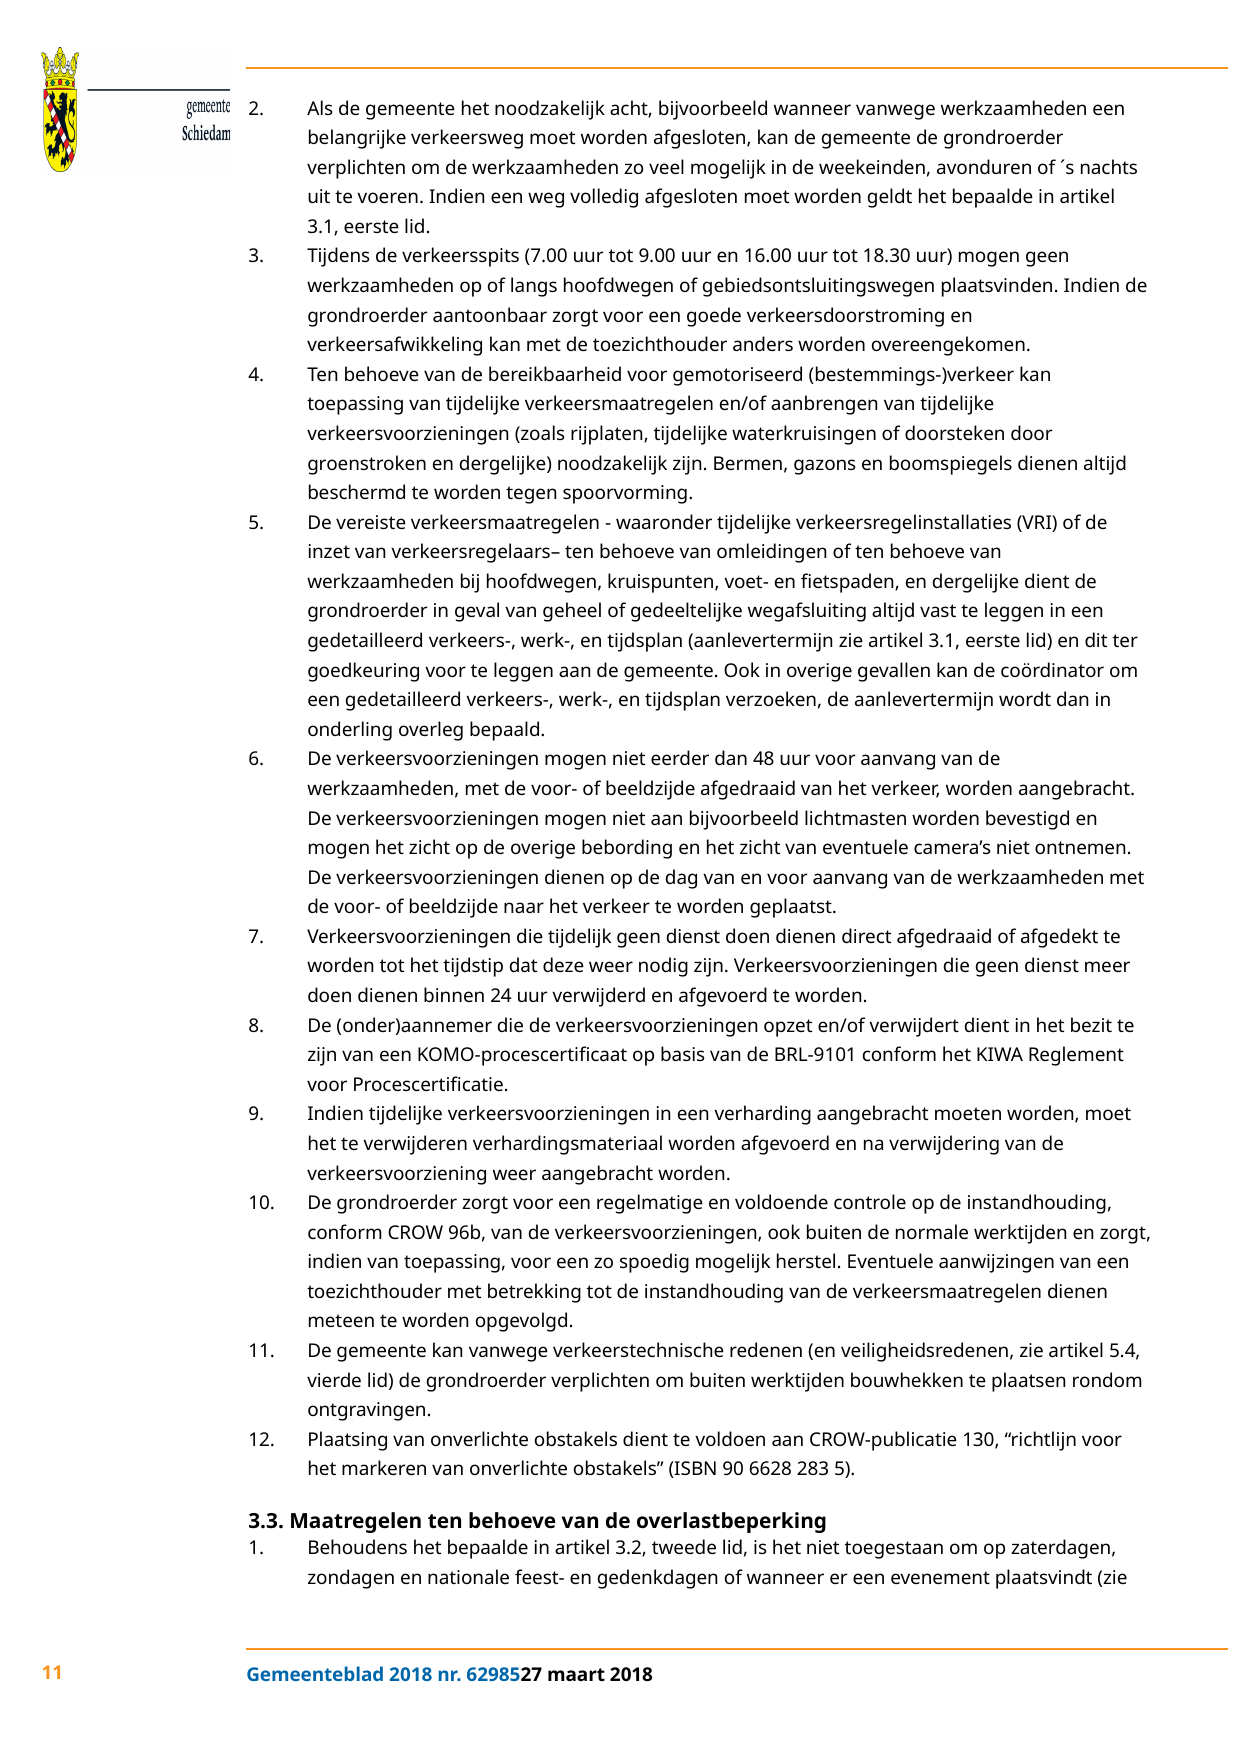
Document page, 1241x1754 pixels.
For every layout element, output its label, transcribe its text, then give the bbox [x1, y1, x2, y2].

list De (onder)aannemer die de verkeersvoorzieningen opzet en/of verwijdert dient in het bezit te zijn van een KOMO-procescertificaat op basis van de BRL-9101 conform het KIWA Reglement voor Procescertificatie. [248, 1012, 1152, 1097]
list Als de gemeente het noodzakelijk acht, bijvoorbeeld wanneer vanwege werkzaamheden een belangrijke verkeersweg moet worden afgesloten, kan de gemeente de grondroerder verplichten om de werkzaamheden zo veel mogelijk in de weekeinden, avonduren of ´s nachts uit te voeren. Indien een weg volledig afgesloten moet worden geldt het bepaalde in artikel 3.1, eerste lid. [248, 95, 1152, 239]
text 3.3. Maatregelen ten behoeve van de overlastbeperking [248, 1506, 1152, 1534]
picture [41, 47, 231, 172]
list De grondroerder zorgt voor een regelmatige en voldoende controle op de instandhouding, conform CROW 96b, van de verkeersvoorzieningen, ook buiten de normale werktijden en zorgt, indien van toepassing, voor een zo spoedig mogelijk herstel. Eventuele aanwijzingen van een toezichthouder met betrekking tot de instandhouding van de verkeersmaatregelen dienen meteen te worden opgevolgd. [248, 1189, 1152, 1333]
list Plaatsing van onverlichte obstakels dient te voldoen aan CROW-publicatie 130, “richtlijn voor het markeren van onverlichte obstakels” (ISBN 90 6628 283 5). [248, 1426, 1152, 1481]
list De verkeersvoorzieningen mogen niet eerder dan 48 uur voor aanvang van de werkzaamheden, met de voor- of beeldzijde afgedraaid van het verkeer, worden aangebracht. De verkeersvoorzieningen mogen niet aan bijvoorbeeld lichtmasten worden bevestigd en mogen het zicht op de overige bebording en het zicht van eventuele camera’s niet ontnemen. De verkeersvoorzieningen dienen op de dag van en voor aanvang van de werkzaamheden met de voor- of beeldzijde naar het verkeer te worden geplaatst. [248, 746, 1152, 919]
list Behoudens het bepaalde in artikel 3.2, tweede lid, is het niet toegestaan om op zaterdagen, zondagen en nationale feest- en gedenkdagen of wanneer er een evenement plaatsvindt (zie [248, 1534, 1152, 1590]
list Tijdens de verkeersspits (7.00 uur tot 9.00 uur en 16.00 uur tot 18.30 uur) mogen geen werkzaamheden op of langs hoofdwegen of gebiedsontsluitingswegen plaatsvinden. Indien de grondroerder aantoonbaar zorgt voor een goede verkeersdoorstroming en verkeersafwikkeling kan met de toezichthouder anders worden overeengekomen. [248, 243, 1152, 357]
list De vereiste verkeersmaatregelen - waaronder tijdelijke verkeersregelinstallaties (VRI) of de inzet van verkeersregelaars– ten behoeve van omleidingen of ten behoeve van werkzaamheden bij hoofdwegen, kruispunten, voet- en fietspaden, en dergelijke dient de grondroerder in geval van geheel of gedeeltelijke wegafsluiting altijd vast te leggen in een gedetailleerd verkeers-, werk-, en tijdsplan (aanlevertermijn zie artikel 3.1, eerste lid) en dit ter goedkeuring voor te leggen aan de gemeente. Ook in overige gevallen kan de coördinator om een gedetailleerd verkeers-, werk-, en tijdsplan verzoeken, de aanlevertermijn wordt dan in onderling overleg bepaald. [248, 509, 1152, 742]
list Ten behoeve van de bereikbaarheid voor gemotoriseerd (bestemmings-)verkeer kan toepassing van tijdelijke verkeersmaatregelen en/of aanbrengen van tijdelijke verkeersvoorzieningen (zoals rijplaten, tijdelijke waterkruisingen of doorsteken door groenstroken en dergelijke) noodzakelijk zijn. Bermen, gazons en boomspiegels dienen altijd beschermd te worden tegen spoorvorming. [248, 361, 1152, 505]
list Indien tijdelijke verkeersvoorzieningen in een verharding aangebracht moeten worden, moet het te verwijderen verhardingsmateriaal worden afgevoerd en na verwijdering van de verkeersvoorziening weer aangebracht worden. [248, 1101, 1152, 1186]
list Verkeersvoorzieningen die tijdelijk geen dienst doen dienen direct afgedraaid of afgedekt te worden tot het tijdstip dat deze weer nodig zijn. Verkeersvoorzieningen die geen dienst meer doen dienen binnen 24 uur verwijderd en afgevoerd te worden. [248, 923, 1152, 1008]
list De gemeente kan vanwege verkeerstechnische redenen (en veiligheidsredenen, zie artikel 5.4, vierde lid) de grondroerder verplichten om buiten werktijden bouwhekken te plaatsen rondom ontgravingen. [248, 1337, 1152, 1422]
